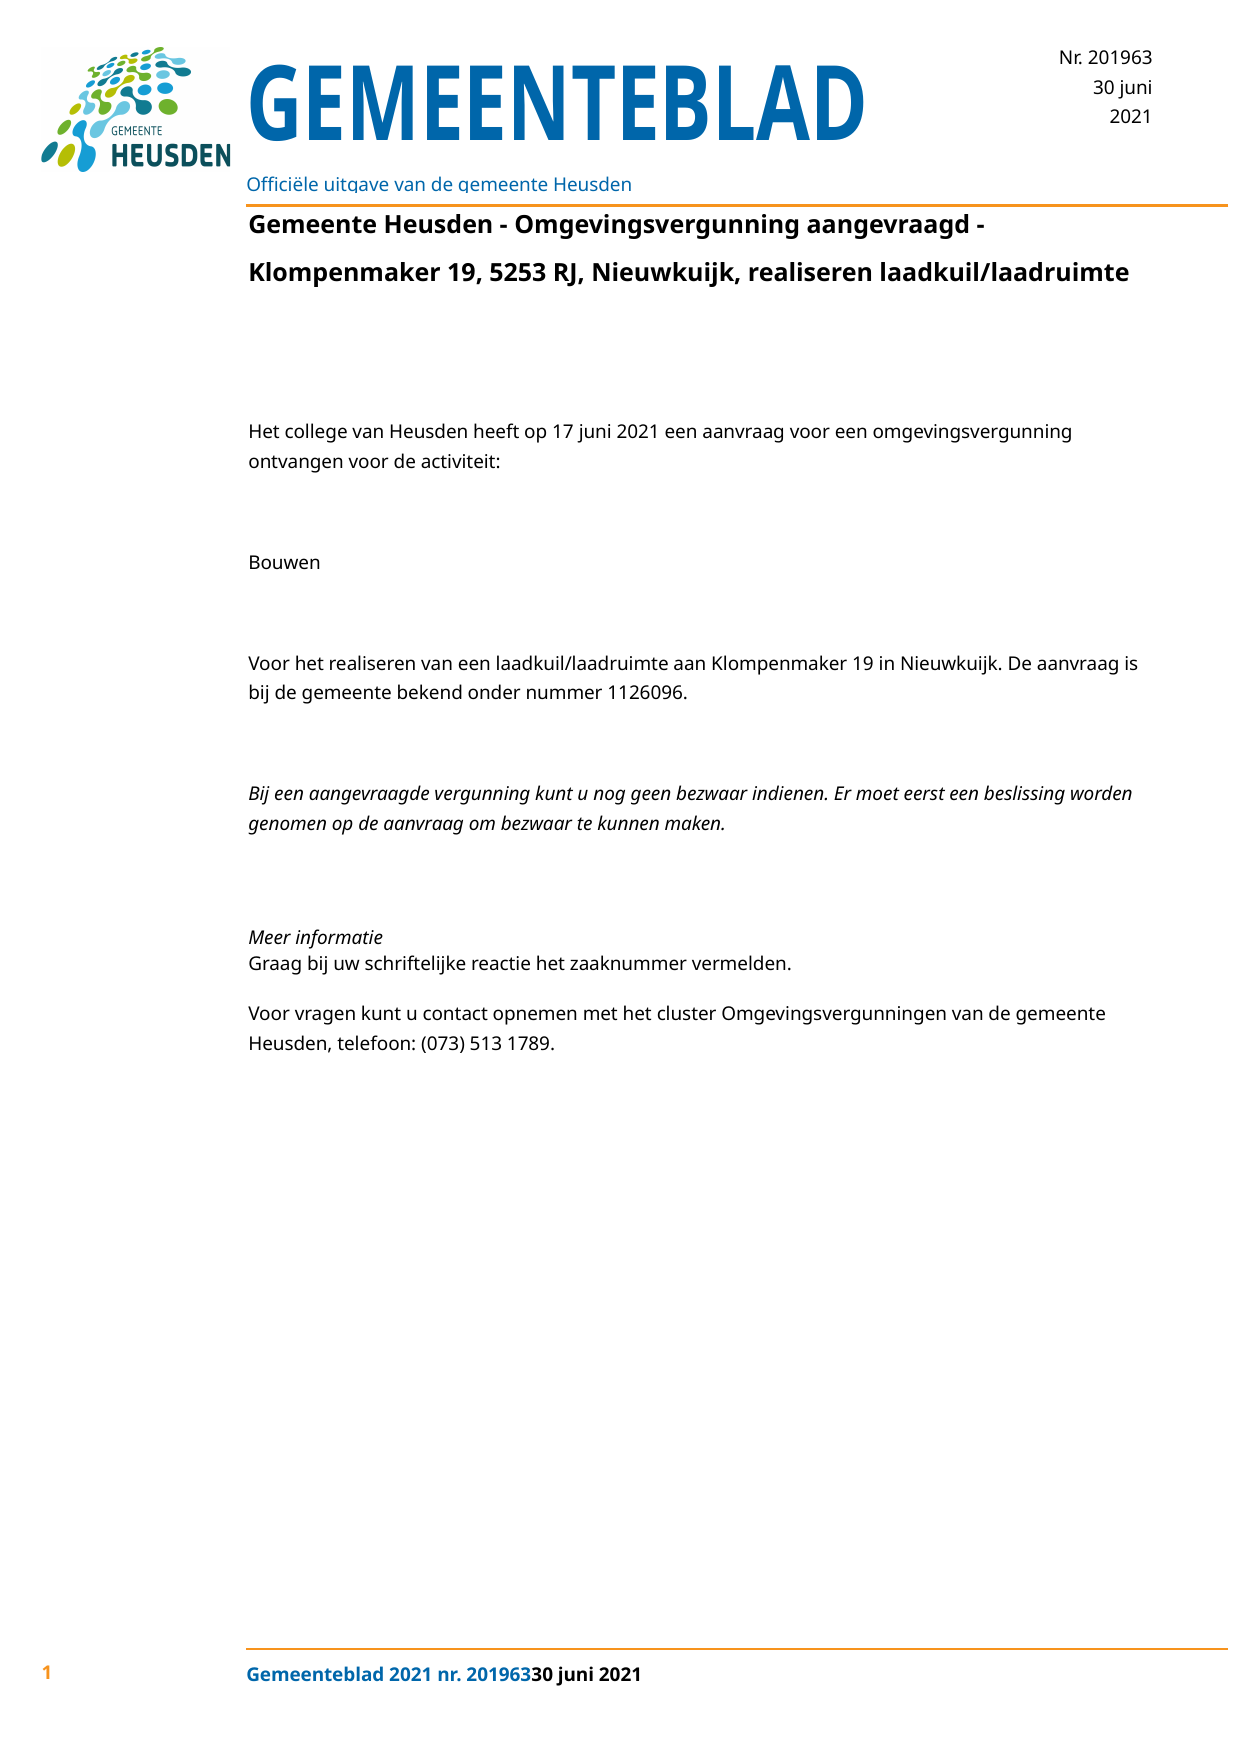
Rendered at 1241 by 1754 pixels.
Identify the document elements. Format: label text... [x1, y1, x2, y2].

text Bij een aangevraagde vergunning kunt u nog geen bezwaar indienen. Er moet eerst een beslissing worden genomen op de aanvraag om bezwaar te kunnen maken. [248, 780, 1152, 836]
text Gemeente Heusden - Omgevingsvergunning aangevraagd - Klompenmaker 19, 5253 RJ, Nieuwkuijk, realiseren laadkuil/laadruimte [248, 207, 1152, 288]
text Voor het realiseren van een laadkuil/laadruimte aan Klompenmaker 19 in Nieuwkuijk. De aanvraag is bij de gemeente bekend onder nummer 1126096. [248, 650, 1152, 705]
text Graag bij uw schriftelijke reactie het zaaknummer vermelden. [248, 950, 1152, 976]
text Voor vragen kunt u contact opnemen met het cluster Omgevingsvergunningen van de gemeente Heusden, telefoon: (073) 513 1789. [248, 1001, 1152, 1056]
text Het college van Heusden heeft op 17 juni 2021 een aanvraag voor een omgevingsvergunning ontvangen voor de activiteit: [248, 419, 1152, 474]
picture [41, 47, 231, 172]
text Bouwen [248, 549, 1152, 575]
text Meer informatie [248, 924, 1152, 950]
